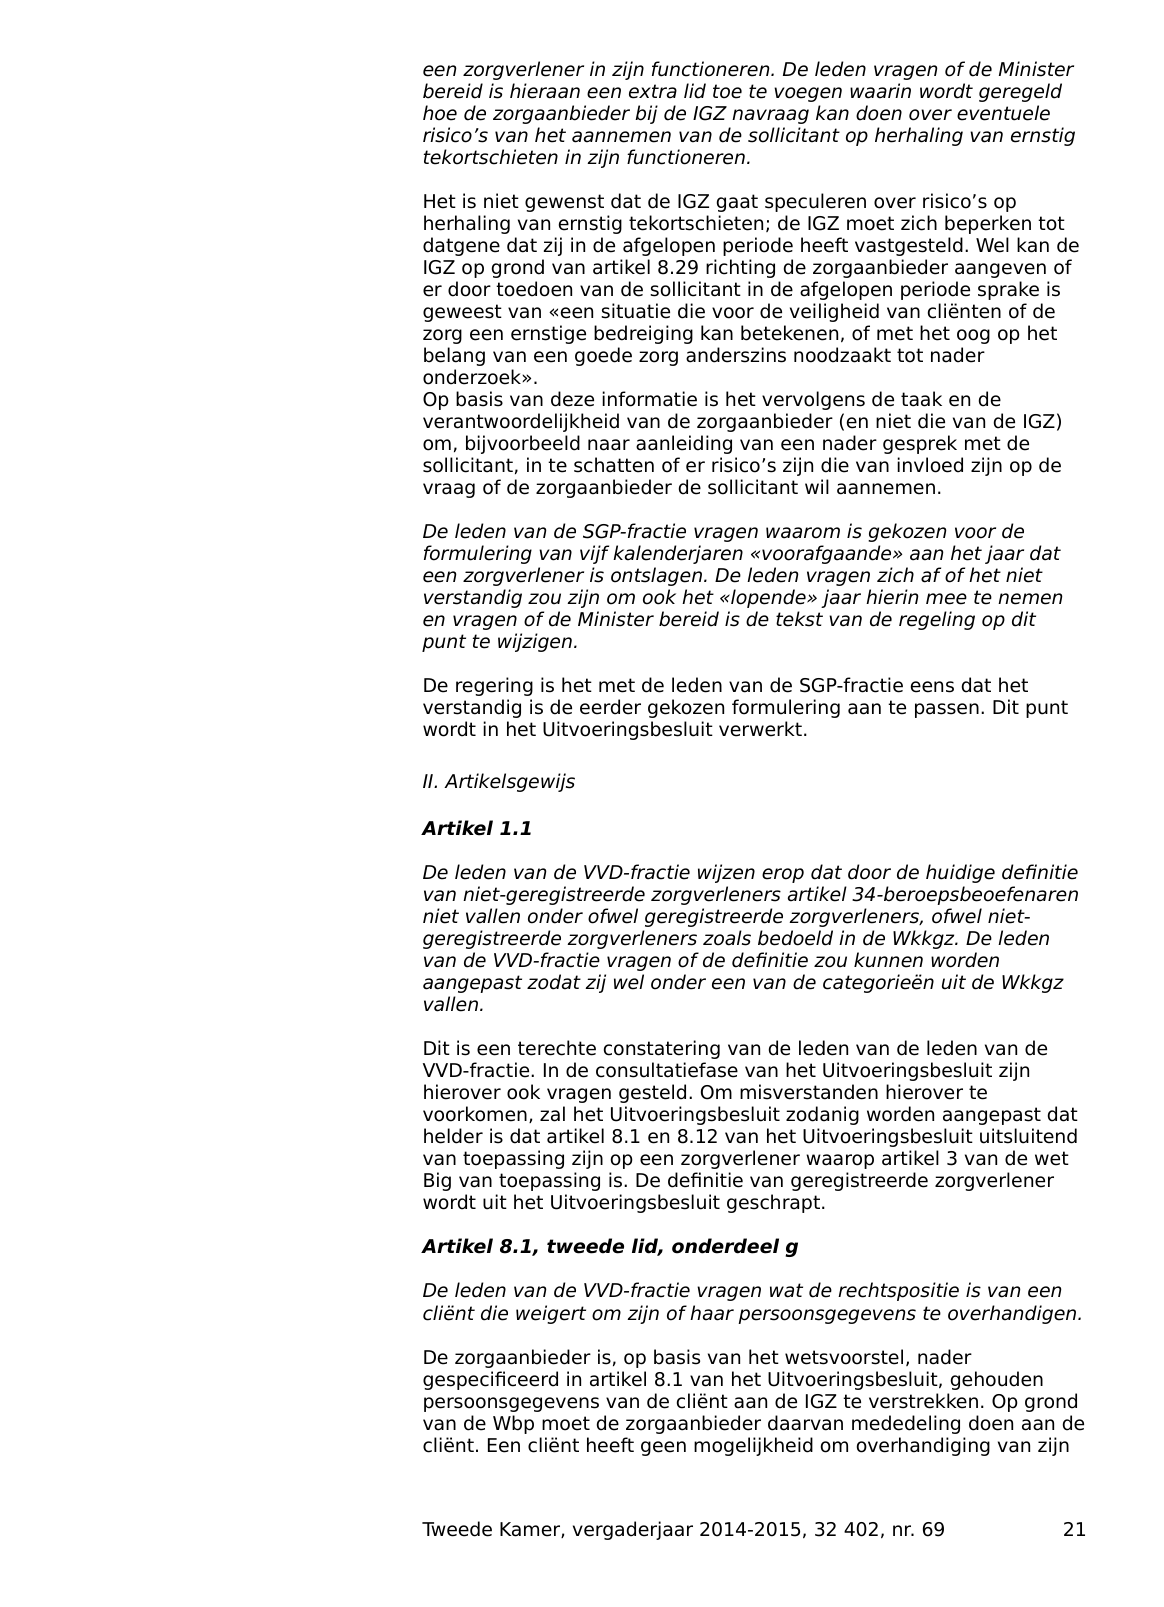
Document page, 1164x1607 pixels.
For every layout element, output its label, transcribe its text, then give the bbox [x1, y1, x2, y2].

subtitle Artikel 8.1, tweede lid, onderdeel g [422, 1236, 1087, 1258]
text Het is niet gewenst dat de IGZ gaat speculeren over risico’s op herhaling van ernstig tekortschieten; de IGZ moet zich beperken tot datgene dat zij in de afgelopen periode heeft vastgesteld. Wel kan de IGZ op grond van artikel 8.29 richting de zorgaanbieder aangeven of er door toedoen van de sollicitant in de afgelopen periode sprake is geweest van «een situatie die voor de veiligheid van cliënten of de zorg een ernstige bedreiging kan betekenen, of met het oog op het belang van een goede zorg anderszins noodzaakt tot nader onderzoek». [422, 191, 1087, 389]
subtitle Artikel 1.1 [422, 818, 1087, 840]
text De leden van de VVD-fractie vragen wat de rechtspositie is van een cliënt die weigert om zijn of haar persoonsgegevens te overhandigen. [422, 1280, 1087, 1324]
text Op basis van deze informatie is het vervolgens de taak en de verantwoordelijkheid van de zorgaanbieder (en niet die van de IGZ) om, bijvoorbeeld naar aanleiding van een nader gesprek met de sollicitant, in te schatten of er risico’s zijn die van invloed zijn op de vraag of de zorgaanbieder de sollicitant wil aannemen. [422, 389, 1087, 499]
text De zorgaanbieder is, op basis van het wetsvoorstel, nader gespecificeerd in artikel 8.1 van het Uitvoeringsbesluit, gehouden persoonsgegevens van de cliënt aan de IGZ te verstrekken. Op grond van de Wbp moet de zorgaanbieder daarvan mededeling doen aan de cliënt. Een cliënt heeft geen mogelijkheid om overhandiging van zijn [422, 1347, 1087, 1456]
text De leden van de SGP-fractie vragen waarom is gekozen voor de formulering van vijf kalenderjaren «voorafgaande» aan het jaar dat een zorgverlener is ontslagen. De leden vragen zich af of het niet verstandig zou zijn om ook het «lopende» jaar hierin mee te nemen en vragen of de Minister bereid is de tekst van de regeling op dit punt te wijzigen. [422, 521, 1087, 653]
subtitle II. Artikelsgewijs [422, 771, 1087, 793]
text een zorgverlener in zijn functioneren. De leden vragen of de Minister bereid is hieraan een extra lid toe te voegen waarin wordt geregeld hoe de zorgaanbieder bij de IGZ navraag kan doen over eventuele risico’s van het aannemen van de sollicitant op herhaling van ernstig tekortschieten in zijn functioneren. [422, 59, 1087, 169]
text De leden van de VVD-fractie wijzen erop dat door de huidige definitie van niet-geregistreerde zorgverleners artikel 34-beroepsbeoefenaren niet vallen onder ofwel geregistreerde zorgverleners, ofwel niet-geregistreerde zorgverleners zoals bedoeld in de Wkkgz. De leden van de VVD-fractie vragen of de definitie zou kunnen worden aangepast zodat zij wel onder een van de categorieën uit de Wkkgz vallen. [422, 862, 1087, 1016]
text De regering is het met de leden van de SGP-fractie eens dat het verstandig is de eerder gekozen formulering aan te passen. Dit punt wordt in het Uitvoeringsbesluit verwerkt. [422, 675, 1087, 741]
text Dit is een terechte constatering van de leden van de leden van de VVD-fractie. In de consultatiefase van het Uitvoeringsbesluit zijn hierover ook vragen gesteld. Om misverstanden hierover te voorkomen, zal het Uitvoeringsbesluit zodanig worden aangepast dat helder is dat artikel 8.1 en 8.12 van het Uitvoeringsbesluit uitsluitend van toepassing zijn op een zorgverlener waarop artikel 3 van de wet Big van toepassing is. De definitie van geregistreerde zorgverlener wordt uit het Uitvoeringsbesluit geschrapt. [422, 1038, 1087, 1214]
